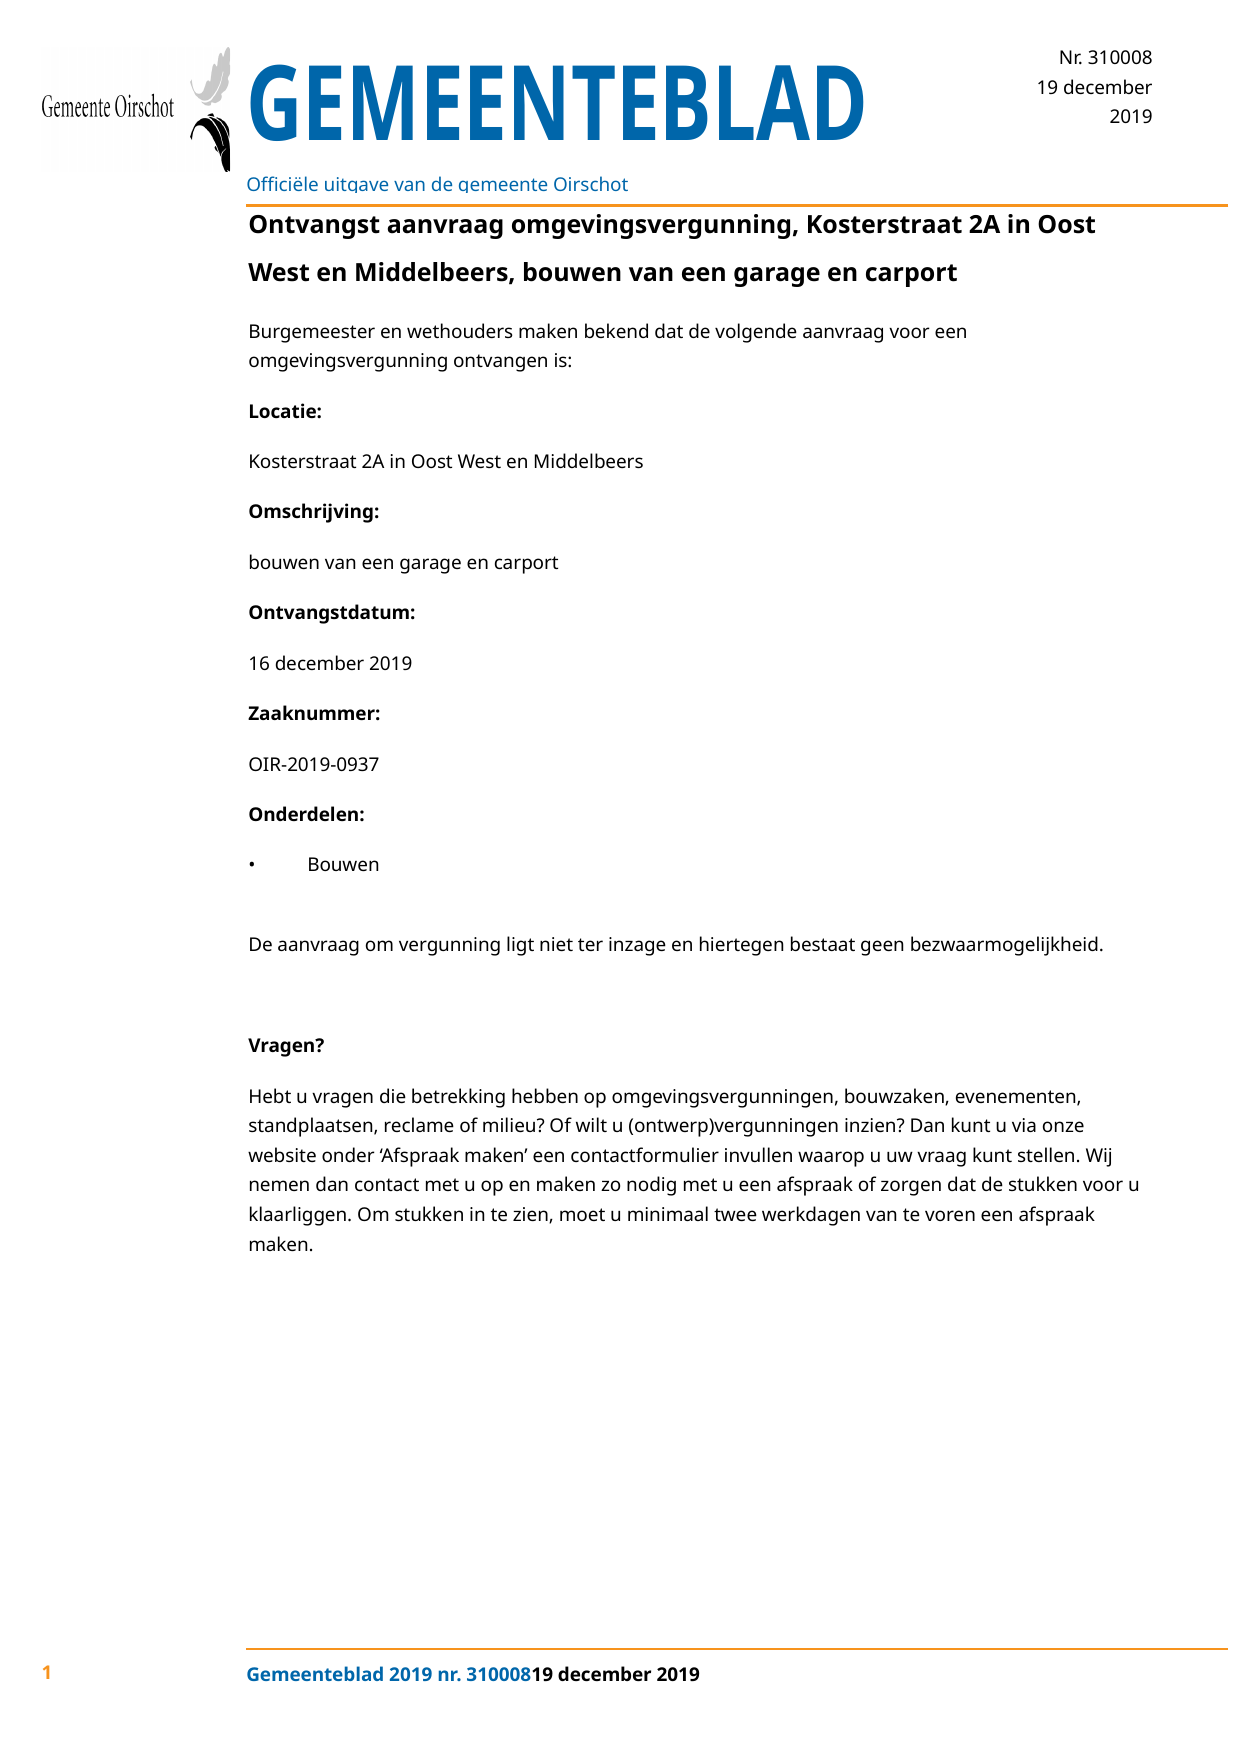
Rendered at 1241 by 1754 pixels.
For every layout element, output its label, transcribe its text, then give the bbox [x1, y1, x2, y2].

text Vragen? [248, 1032, 1152, 1058]
picture [41, 47, 231, 172]
list Bouwen [248, 852, 1152, 877]
text Onderdelen: [248, 801, 1152, 827]
text Burgemeester en wethouders maken bekend dat de volgende aanvraag voor een omgevingsvergunning ontvangen is: [248, 318, 1152, 373]
text Locatie: [248, 398, 1152, 424]
text Ontvangstdatum: [248, 599, 1152, 625]
text bouwen van een garage en carport [248, 549, 1152, 575]
text Zaaknummer: [248, 700, 1152, 726]
text Hebt u vragen die betrekking hebben op omgevingsvergunningen, bouwzaken, evenementen, standplaatsen, reclame of milieu? Of wilt u (ontwerp)vergunningen inzien? Dan kunt u via onze website onder ‘Afspraak maken’ een contactformulier invullen waarop u uw vraag kunt stellen. Wij nemen dan contact met u op en maken zo nodig met u een afspraak of zorgen dat de stukken voor u klaarliggen. Om stukken in te zien, moet u minimaal twee werkdagen van te voren een afspraak maken. [248, 1083, 1152, 1257]
text Omschrijving: [248, 499, 1152, 524]
text De aanvraag om vergunning ligt niet ter inzage en hiertegen bestaat geen bezwaarmogelijkheid. [248, 932, 1152, 957]
text Ontvangst aanvraag omgevingsvergunning, Kosterstraat 2A in Oost West en Middelbeers, bouwen van een garage en carport [248, 207, 1152, 288]
text Kosterstraat 2A in Oost West en Middelbeers [248, 448, 1152, 474]
text 16 december 2019 [248, 650, 1152, 676]
text OIR-2019-0937 [248, 751, 1152, 777]
